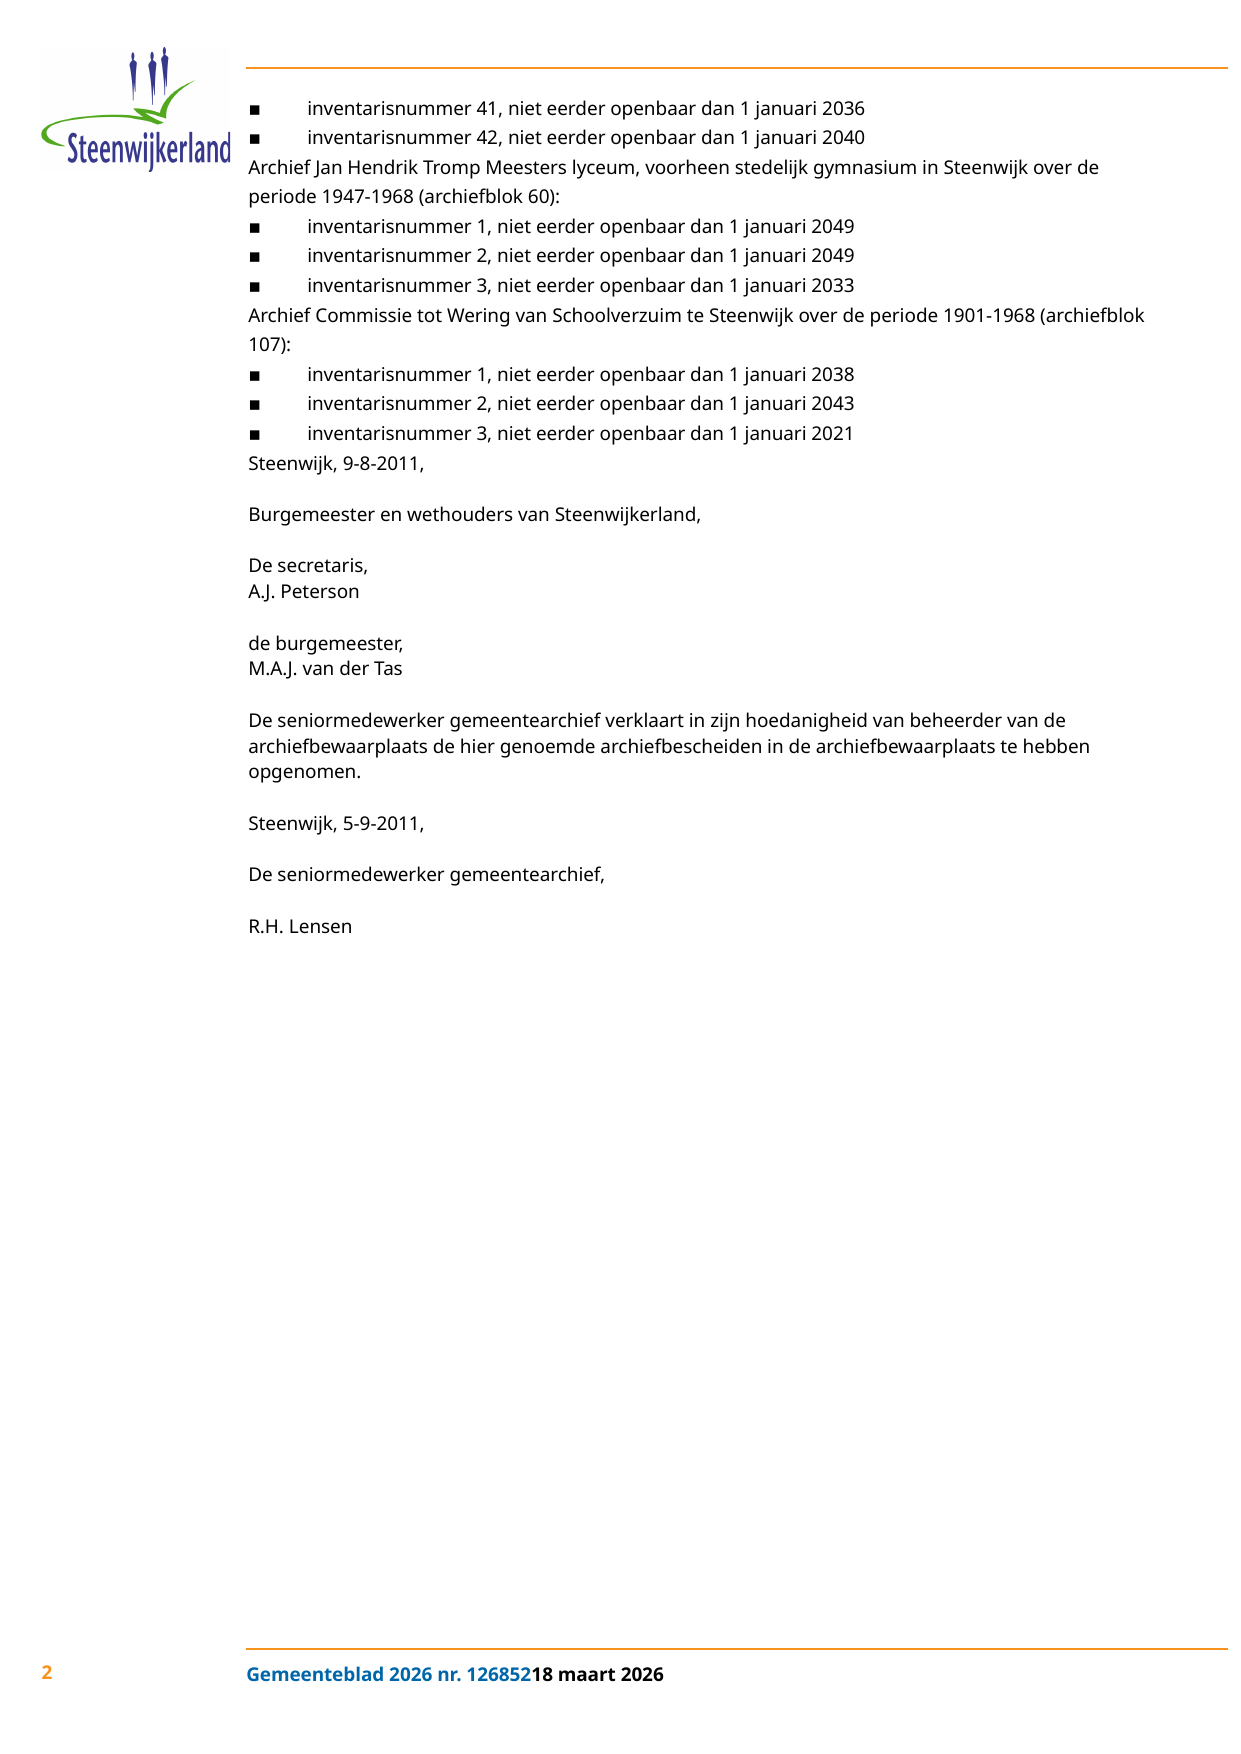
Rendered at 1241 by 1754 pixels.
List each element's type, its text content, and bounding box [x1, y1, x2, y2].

text Burgemeester en wethouders van Steenwijkerland, [248, 501, 1152, 527]
list inventarisnummer 2, niet eerder openbaar dan 1 januari 2043 [248, 391, 1152, 416]
list inventarisnummer 3, niet eerder openbaar dan 1 januari 2033 [248, 272, 1152, 298]
text Archief Commissie tot Wering van Schoolverzuim te Steenwijk over de periode 1901-1968 (archiefblok 107): [248, 302, 1152, 357]
text A.J. Peterson [248, 578, 1152, 604]
text Steenwijk, 5-9-2011, [248, 810, 1152, 836]
text Steenwijk, 9-8-2011, [248, 450, 1152, 476]
list inventarisnummer 1, niet eerder openbaar dan 1 januari 2038 [248, 361, 1152, 387]
text Archief Jan Hendrik Tromp Meesters lyceum, voorheen stedelijk gymnasium in Steenwijk over de periode 1947-1968 (archiefblok 60): [248, 154, 1152, 209]
picture [41, 47, 231, 172]
list inventarisnummer 41, niet eerder openbaar dan 1 januari 2036 [248, 95, 1152, 121]
text De seniormedewerker gemeentearchief verklaart in zijn hoedanigheid van beheerder van de archiefbewaarplaats de hier genoemde archiefbescheiden in de archiefbewaarplaats te hebben opgenomen. [248, 707, 1152, 784]
text De seniormedewerker gemeentearchief, [248, 861, 1152, 887]
list inventarisnummer 42, niet eerder openbaar dan 1 januari 2040 [248, 124, 1152, 150]
list inventarisnummer 2, niet eerder openbaar dan 1 januari 2049 [248, 243, 1152, 268]
text M.A.J. van der Tas [248, 656, 1152, 681]
text de burgemeester, [248, 630, 1152, 656]
list inventarisnummer 3, niet eerder openbaar dan 1 januari 2021 [248, 420, 1152, 446]
text De secretaris, [248, 553, 1152, 578]
list inventarisnummer 1, niet eerder openbaar dan 1 januari 2049 [248, 213, 1152, 239]
text R.H. Lensen [248, 913, 1152, 939]
